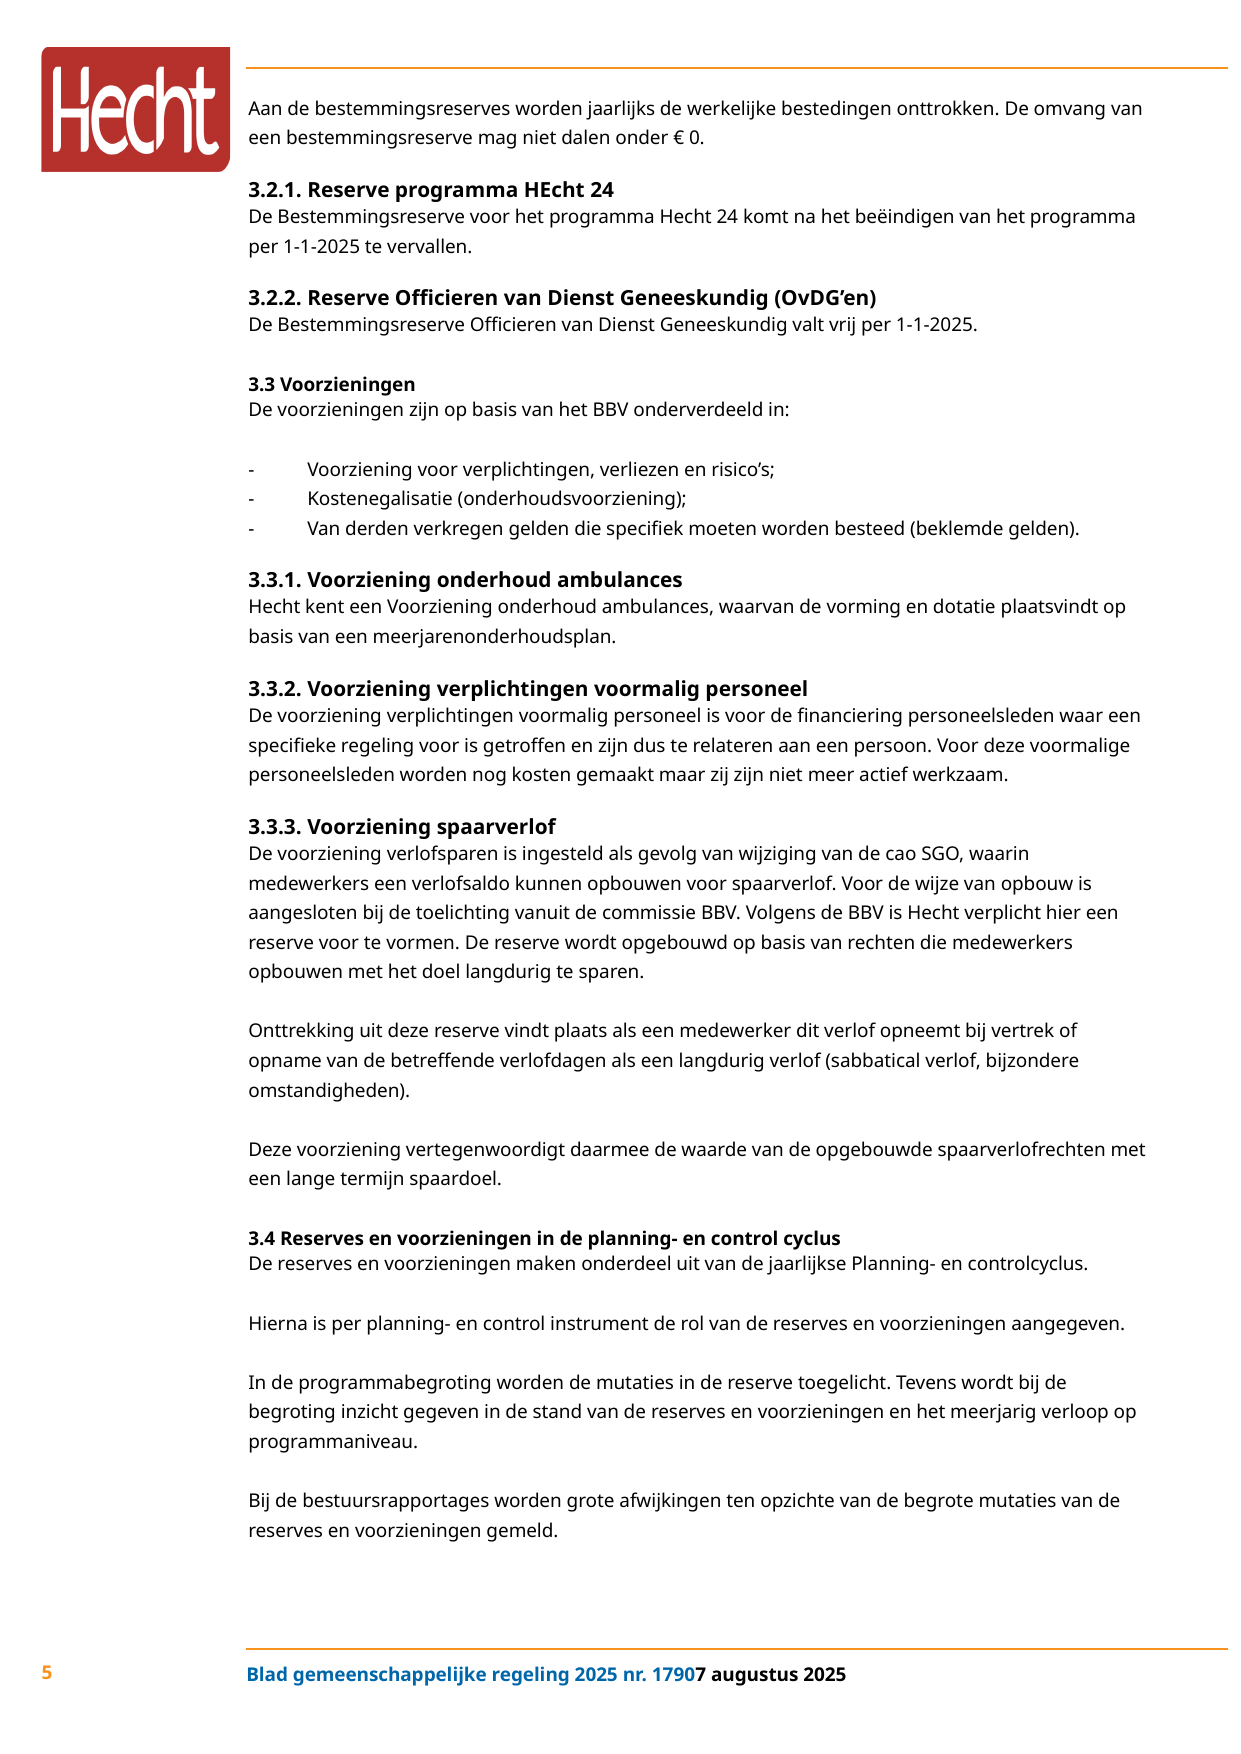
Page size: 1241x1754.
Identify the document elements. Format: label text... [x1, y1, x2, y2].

text In de programmabegroting worden de mutaties in de reserve toegelicht. Tevens wordt bij de begroting inzicht gegeven in de stand van de reserves en voorzieningen en het meerjarig verloop op programmaniveau. [248, 1369, 1152, 1454]
text De Bestemmingsreserve Officieren van Dienst Geneeskundig valt vrij per 1-1-2025. [248, 312, 1152, 337]
text De voorziening verplichtingen voormalig personeel is voor de financiering personeelsleden waar een specifieke regeling voor is getroffen en zijn dus te relateren aan een persoon. Voor deze voormalige personeelsleden worden nog kosten gemaakt maar zij zijn niet meer actief werkzaam. [248, 702, 1152, 787]
text Deze voorziening vertegenwoordigt daarmee de waarde van de opgebouwde spaarverlofrechten met een lange termijn spaardoel. [248, 1136, 1152, 1191]
list Voorziening voor verplichtingen, verliezen en risico’s; [248, 456, 1152, 481]
text Aan de bestemmingsreserves worden jaarlijks de werkelijke bestedingen onttrokken. De omvang van een bestemmingsreserve mag niet dalen onder € 0. [248, 95, 1152, 150]
text 3.3.3. Voorziening spaarverlof [248, 812, 1152, 840]
text 3.4 Reserves en voorzieningen in de planning- en control cyclus [248, 1225, 1152, 1251]
picture [41, 47, 231, 172]
text Bij de bestuursrapportages worden grote afwijkingen ten opzichte van de begrote mutaties van de reserves en voorzieningen gemeld. [248, 1487, 1152, 1542]
text De reserves en voorzieningen maken onderdeel uit van de jaarlijkse Planning- en controlcyclus. [248, 1251, 1152, 1276]
text De voorzieningen zijn op basis van het BBV onderverdeeld in: [248, 397, 1152, 422]
text 3.3.2. Voorziening verplichtingen voormalig personeel [248, 674, 1152, 702]
text 3.3.1. Voorziening onderhoud ambulances [248, 565, 1152, 594]
list Kostenegalisatie (onderhoudsvoorziening); [248, 485, 1152, 511]
text De Bestemmingsreserve voor het programma Hecht 24 komt na het beëindigen van het programma per 1-1-2025 te vervallen. [248, 203, 1152, 258]
text 3.2.1. Reserve programma HEcht 24 [248, 175, 1152, 203]
text Onttrekking uit deze reserve vindt plaats als een medewerker dit verlof opneemt bij vertrek of opname van de betreffende verlofdagen als een langdurig verlof (sabbatical verlof, bijzondere omstandigheden). [248, 1018, 1152, 1103]
list Van derden verkregen gelden die specifiek moeten worden besteed (beklemde gelden). [248, 515, 1152, 541]
text Hierna is per planning- en control instrument de rol van de reserves en voorzieningen aangegeven. [248, 1310, 1152, 1335]
text 3.3 Voorzieningen [248, 371, 1152, 397]
text 3.2.2. Reserve Officieren van Dienst Geneeskundig (OvDG’en) [248, 283, 1152, 312]
text De voorziening verlofsparen is ingesteld als gevolg van wijziging van de cao SGO, waarin medewerkers een verlofsaldo kunnen opbouwen voor spaarverlof. Voor de wijze van opbouw is aangesloten bij de toelichting vanuit de commissie BBV. Volgens de BBV is Hecht verplicht hier een reserve voor te vormen. De reserve wordt opgebouwd op basis van rechten die medewerkers opbouwen met het doel langdurig te sparen. [248, 840, 1152, 984]
text Hecht kent een Voorziening onderhoud ambulances, waarvan de vorming en dotatie plaatsvindt op basis van een meerjarenonderhoudsplan. [248, 594, 1152, 649]
